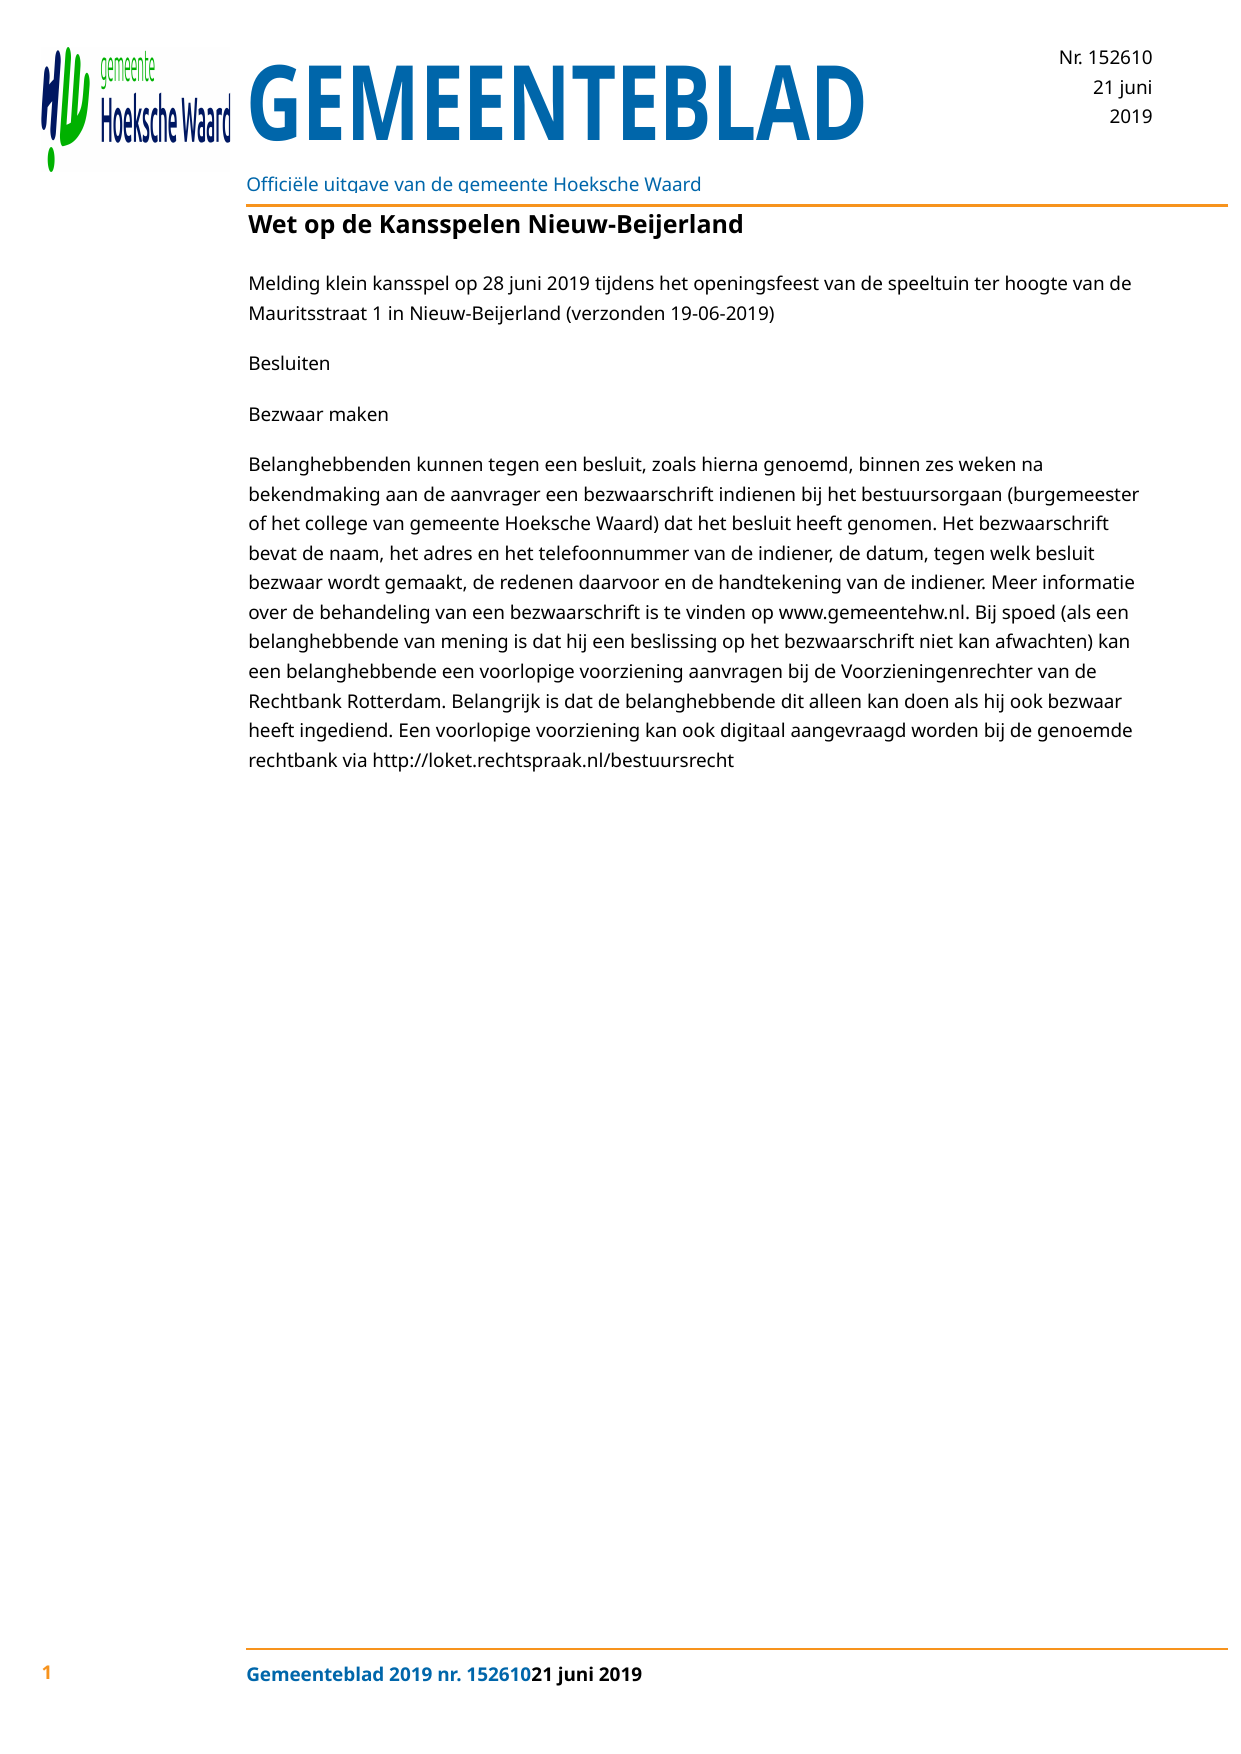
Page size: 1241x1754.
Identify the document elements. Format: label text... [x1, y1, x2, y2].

picture [41, 47, 231, 172]
text Besluiten [248, 350, 1152, 376]
text Belanghebbenden kunnen tegen een besluit, zoals hierna genoemd, binnen zes weken na bekendmaking aan de aanvrager een bezwaarschrift indienen bij het bestuursorgaan (burgemeester of het college van gemeente Hoeksche Waard) dat het besluit heeft genomen. Het bezwaarschrift bevat de naam, het adres en het telefoonnummer van de indiener, de datum, tegen welk besluit bezwaar wordt gemaakt, de redenen daarvoor en de handtekening van de indiener. Meer informatie over de behandeling van een bezwaarschrift is te vinden op www.gemeentehw.nl. Bij spoed (als een belanghebbende van mening is dat hij een beslissing op het bezwaarschrift niet kan afwachten) kan een belanghebbende een voorlopige voorziening aanvragen bij de Voorzieningenrechter van de Rechtbank Rotterdam. Belangrijk is dat de belanghebbende dit alleen kan doen als hij ook bezwaar heeft ingediend. Een voorlopige voorziening kan ook digitaal aangevraagd worden bij de genoemde rechtbank via http://loket.rechtspraak.nl/bestuursrecht [248, 451, 1152, 773]
text Wet op de Kansspelen Nieuw-Beijerland [248, 207, 1152, 241]
text Bezwaar maken [248, 401, 1152, 426]
text Melding klein kansspel op 28 juni 2019 tijdens het openingsfeest van de speeltuin ter hoogte van de Mauritsstraat 1 in Nieuw-Beijerland (verzonden 19-06-2019) [248, 270, 1152, 326]
